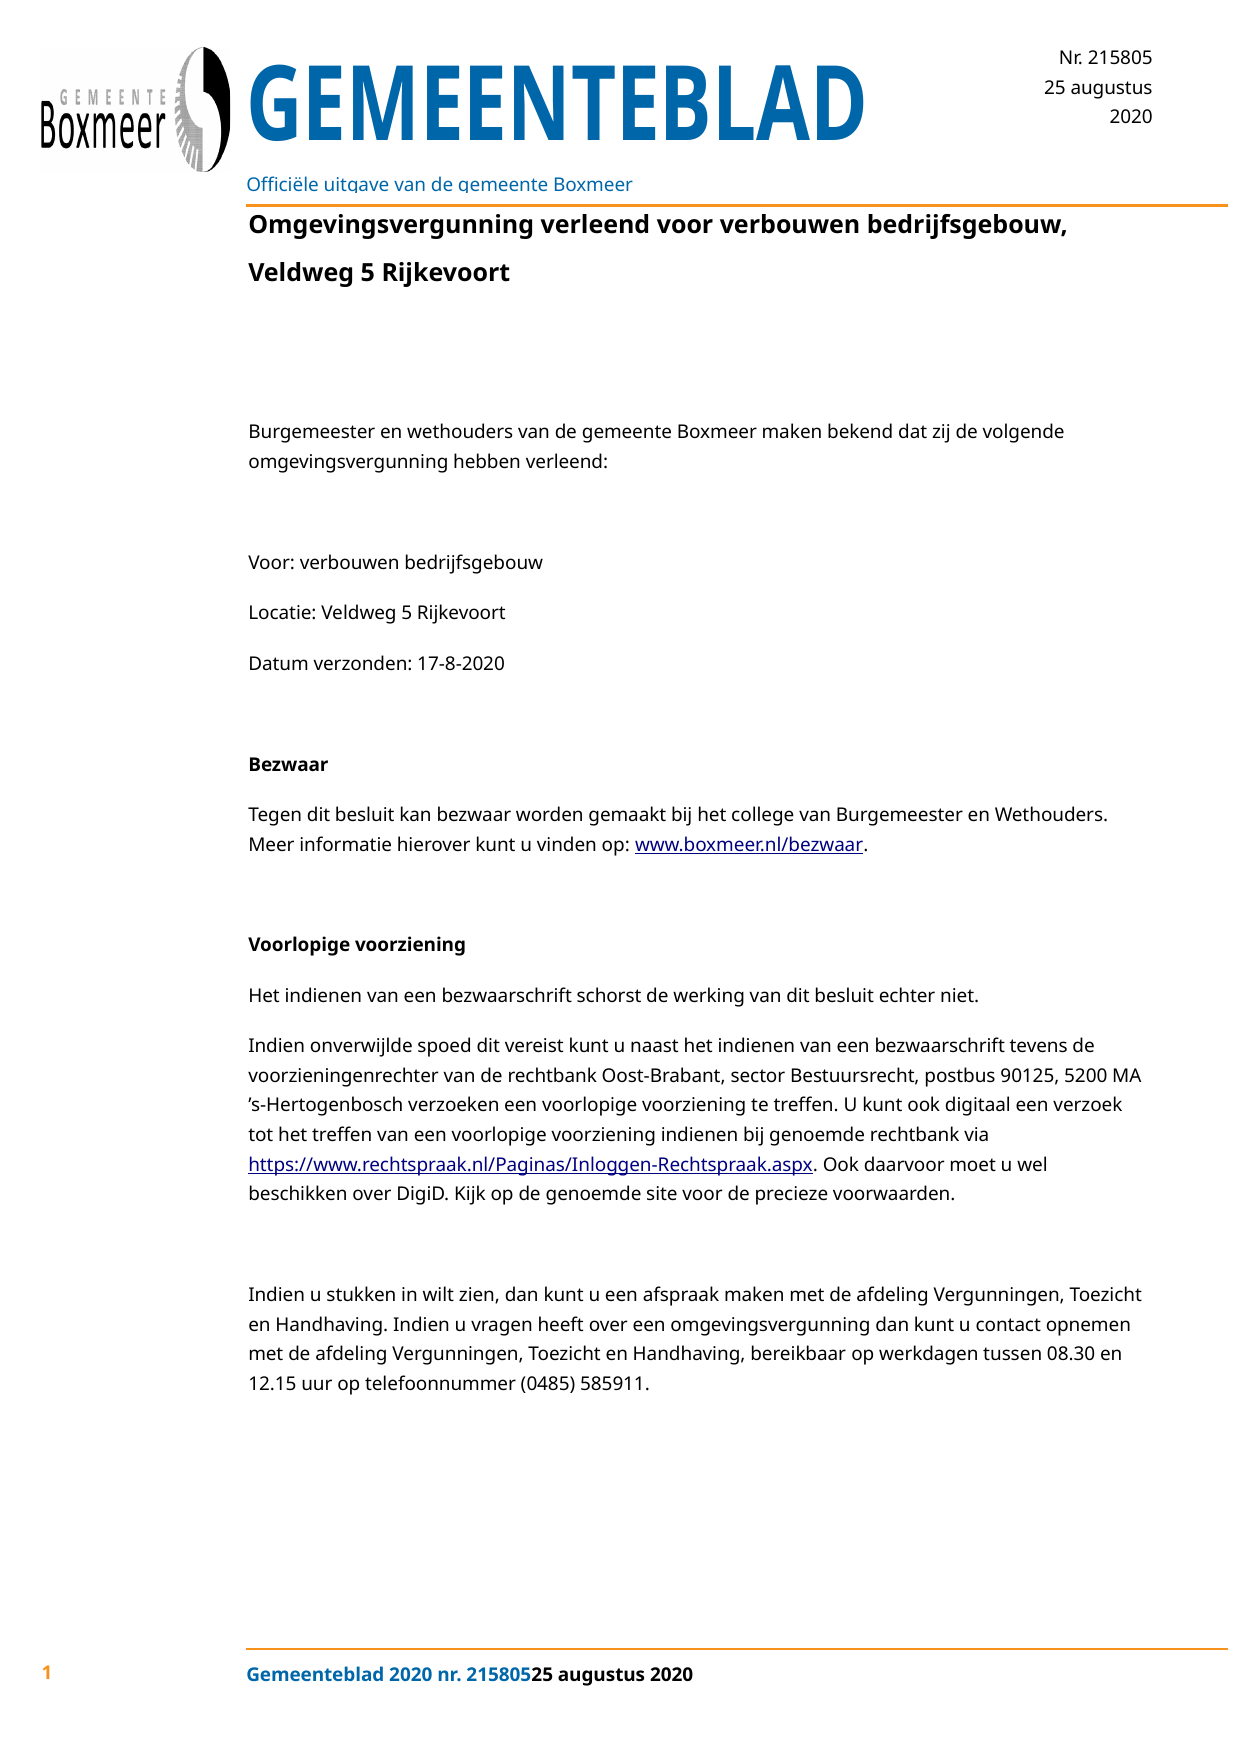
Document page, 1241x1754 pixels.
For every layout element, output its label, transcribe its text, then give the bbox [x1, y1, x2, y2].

text Bezwaar [248, 751, 1152, 777]
text Burgemeester en wethouders van de gemeente Boxmeer maken bekend dat zij de volgende omgevingsvergunning hebben verleend: [248, 419, 1152, 474]
text Indien u stukken in wilt zien, dan kunt u een afspraak maken met de afdeling Vergunningen, Toezicht en Handhaving. Indien u vragen heeft over een omgevingsvergunning dan kunt u contact opnemen met de afdeling Vergunningen, Toezicht en Handhaving, bereikbaar op werkdagen tussen 08.30 en 12.15 uur op telefoonnummer (0485) 585911. [248, 1281, 1152, 1396]
picture [41, 47, 231, 172]
text Locatie: Veldweg 5 Rijkevoort [248, 599, 1152, 625]
text Voorlopige voorziening [248, 932, 1152, 957]
text Voor: verbouwen bedrijfsgebouw [248, 549, 1152, 575]
text Tegen dit besluit kan bezwaar worden gemaakt bij het college van Burgemeester en Wethouders. Meer informatie hierover kunt u vinden op: www.boxmeer.nl/bezwaar. [248, 801, 1152, 857]
text Het indienen van een bezwaarschrift schorst de werking van dit besluit echter niet. [248, 982, 1152, 1008]
text Datum verzonden: 17-8-2020 [248, 650, 1152, 676]
text Indien onverwijlde spoed dit vereist kunt u naast het indienen van een bezwaarschrift tevens de voorzieningenrechter van de rechtbank Oost-Brabant, sector Bestuursrecht, postbus 90125, 5200 MA ’s-Hertogenbosch verzoeken een voorlopige voorziening te treffen. U kunt ook digitaal een verzoek tot het treffen van een voorlopige voorziening indienen bij genoemde rechtbank via https://www.rechtspraak.nl/Paginas/Inloggen-Rechtspraak.aspx. Ook daarvoor moet u wel beschikken over DigiD. Kijk op de genoemde site voor de precieze voorwaarden. [248, 1032, 1152, 1206]
text Omgevingsvergunning verleend voor verbouwen bedrijfsgebouw, Veldweg 5 Rijkevoort [248, 207, 1152, 288]
